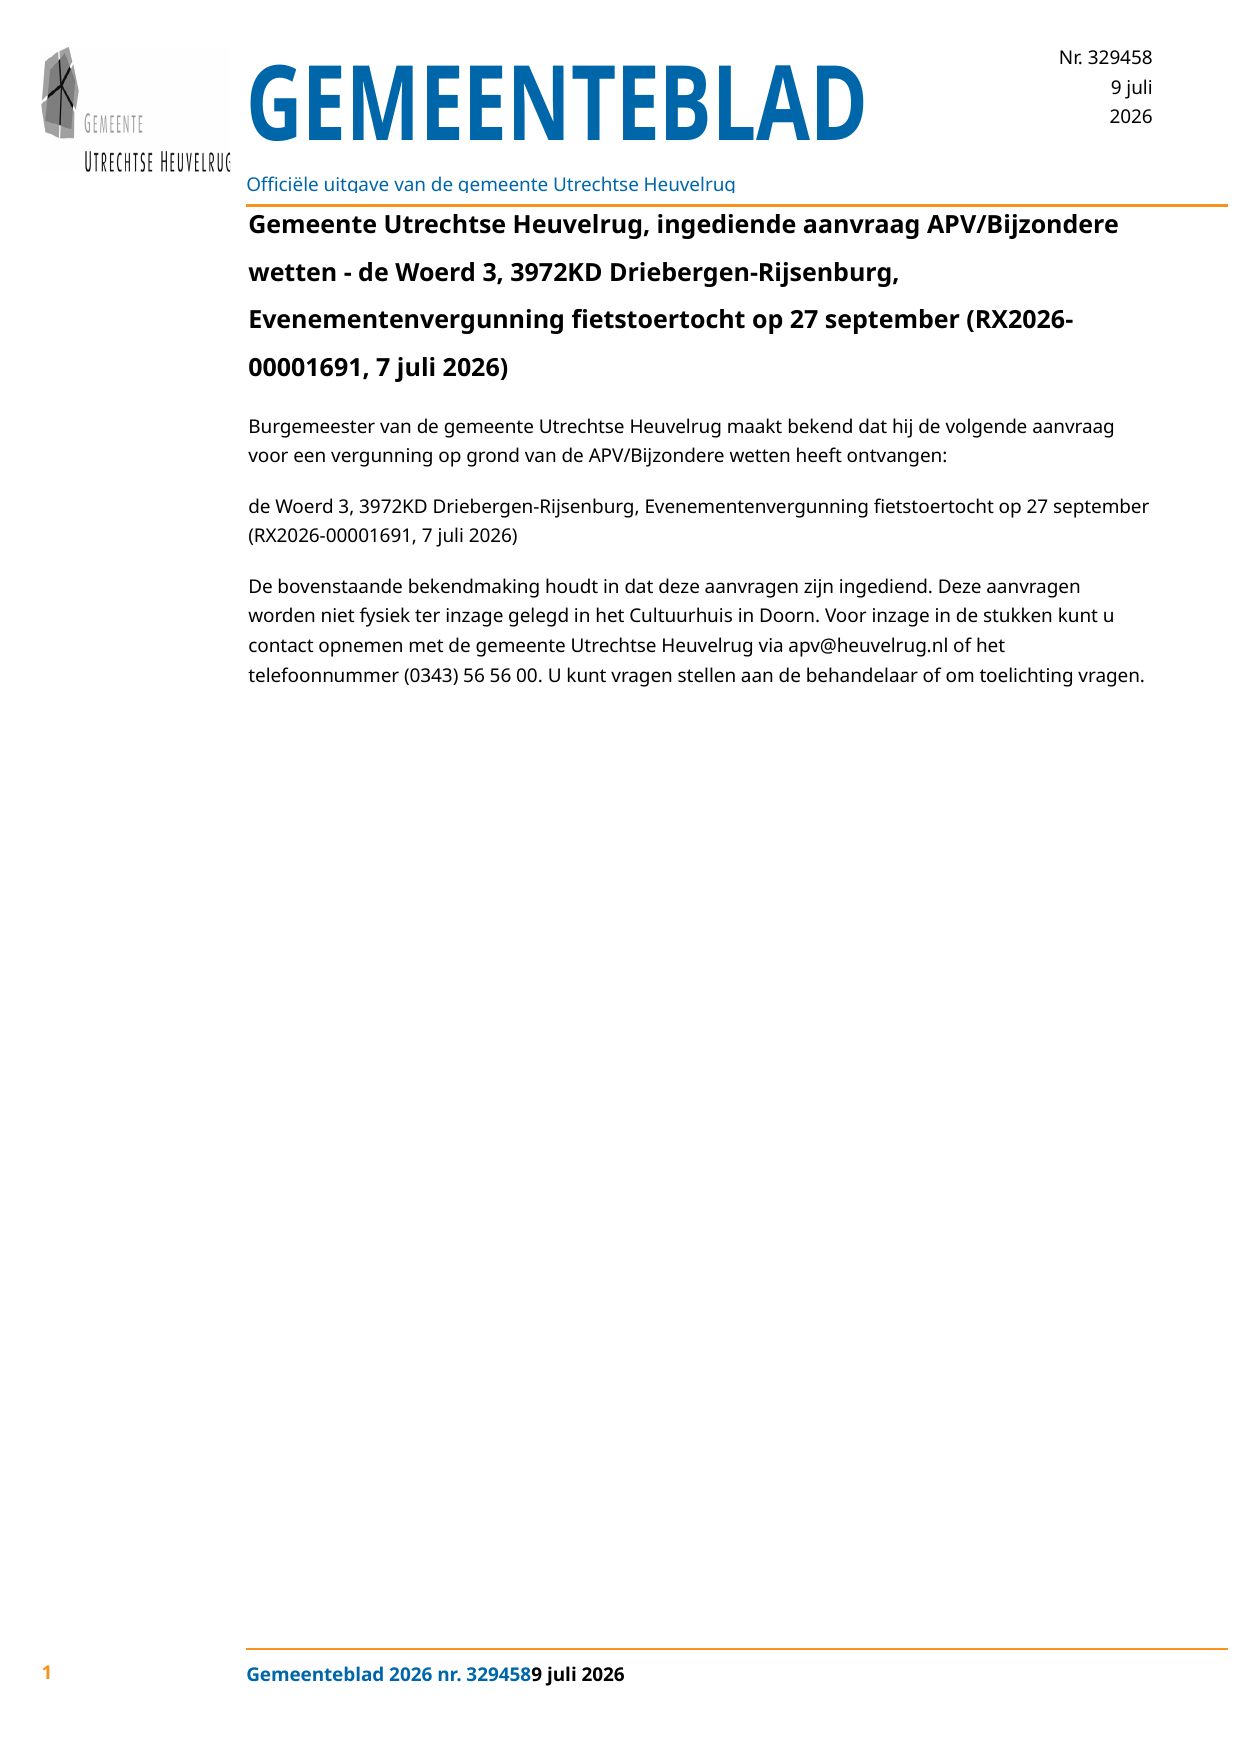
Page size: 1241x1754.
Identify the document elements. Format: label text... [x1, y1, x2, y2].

text Gemeente Utrechtse Heuvelrug, ingediende aanvraag APV/Bijzondere wetten - de Woerd 3, 3972KD Driebergen-Rijsenburg, Evenementenvergunning fietstoertocht op 27 september (RX2026-00001691, 7 juli 2026) [248, 207, 1152, 384]
text de Woerd 3, 3972KD Driebergen-Rijsenburg, Evenementenvergunning fietstoertocht op 27 september (RX2026-00001691, 7 juli 2026) [248, 493, 1152, 548]
picture [41, 47, 231, 172]
text De bovenstaande bekendmaking houdt in dat deze aanvragen zijn ingediend. Deze aanvragen worden niet fysiek ter inzage gelegd in het Cultuurhuis in Doorn. Voor inzage in de stukken kunt u contact opnemen met de gemeente Utrechtse Heuvelrug via apv@heuvelrug.nl of het telefoonnummer (0343) 56 56 00. U kunt vragen stellen aan de behandelaar of om toelichting vragen. [248, 573, 1152, 688]
text Burgemeester van de gemeente Utrechtse Heuvelrug maakt bekend dat hij de volgende aanvraag voor een vergunning op grond van de APV/Bijzondere wetten heeft ontvangen: [248, 413, 1152, 468]
